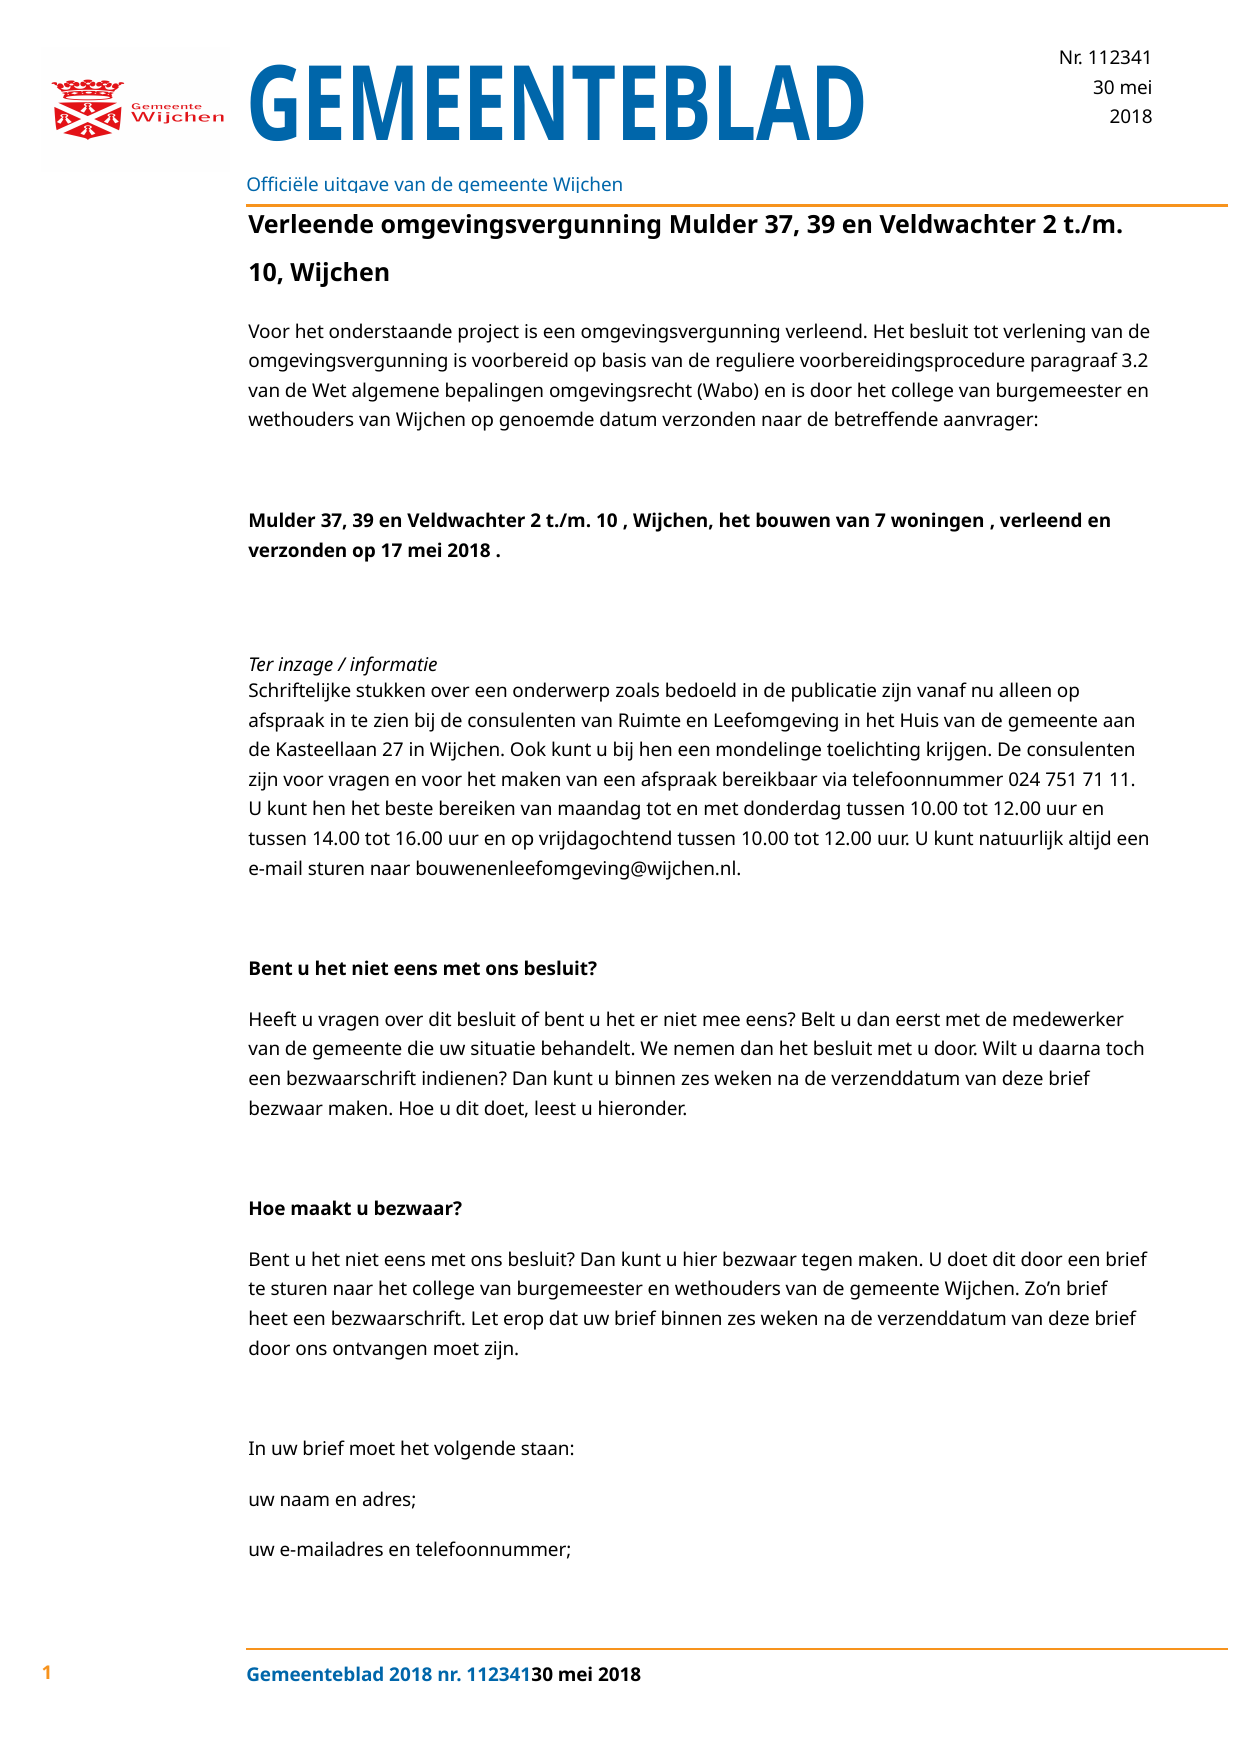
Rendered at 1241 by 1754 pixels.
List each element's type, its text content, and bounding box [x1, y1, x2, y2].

text In uw brief moet het volgende staan: [248, 1436, 1152, 1461]
text uw naam en adres; [248, 1486, 1152, 1512]
text Schriftelijke stukken over een onderwerp zoals bedoeld in de publicatie zijn vanaf nu alleen op afspraak in te zien bij de consulenten van Ruimte en Leefomgeving in het Huis van de gemeente aan de Kasteellaan 27 in Wijchen. Ook kunt u bij hen een mondelinge toelichting krijgen. De consulenten zijn voor vragen en voor het maken van een afspraak bereikbaar via telefoonnummer 024 751 71 11. U kunt hen het beste bereiken van maandag tot en met donderdag tussen 10.00 tot 12.00 uur en tussen 14.00 tot 16.00 uur en op vrijdagochtend tussen 10.00 tot 12.00 uur. U kunt natuurlijk altijd een e-mail sturen naar bouwenenleefomgeving@wijchen.nl. [248, 677, 1152, 880]
text Verleende omgevingsvergunning Mulder 37, 39 en Veldwachter 2 t./m. 10, Wijchen [248, 207, 1152, 288]
text Heeft u vragen over dit besluit of bent u het er niet mee eens? Belt u dan eerst met de medewerker van de gemeente die uw situatie behandelt. We nemen dan het besluit met u door. Wilt u daarna toch een bezwaarschrift indienen? Dan kunt u binnen zes weken na de verzenddatum van deze brief bezwaar maken. Hoe u dit doet, leest u hieronder. [248, 1006, 1152, 1120]
text Bent u het niet eens met ons besluit? [248, 956, 1152, 981]
text Bent u het niet eens met ons besluit? Dan kunt u hier bezwaar tegen maken. U doet dit door een brief te sturen naar het college van burgemeester en wethouders van de gemeente Wijchen. Zo’n brief heet een bezwaarschrift. Let erop dat uw brief binnen zes weken na de verzenddatum van deze brief door ons ontvangen moet zijn. [248, 1246, 1152, 1360]
text Hoe maakt u bezwaar? [248, 1196, 1152, 1221]
text Mulder 37, 39 en Veldwachter 2 t./m. 10 , Wijchen, het bouwen van 7 woningen , verleend en verzonden op 17 mei 2018 . [248, 507, 1152, 563]
text Voor het onderstaande project is een omgevingsvergunning verleend. Het besluit tot verlening van de omgevingsvergunning is voorbereid op basis van de reguliere voorbereidingsprocedure paragraaf 3.2 van de Wet algemene bepalingen omgevingsrecht (Wabo) en is door het college van burgemeester en wethouders van Wijchen op genoemde datum verzonden naar de betreffende aanvrager: [248, 318, 1152, 432]
text Ter inzage / informatie [248, 651, 1152, 677]
text uw e-mailadres en telefoonnummer; [248, 1536, 1152, 1562]
picture [41, 47, 231, 172]
